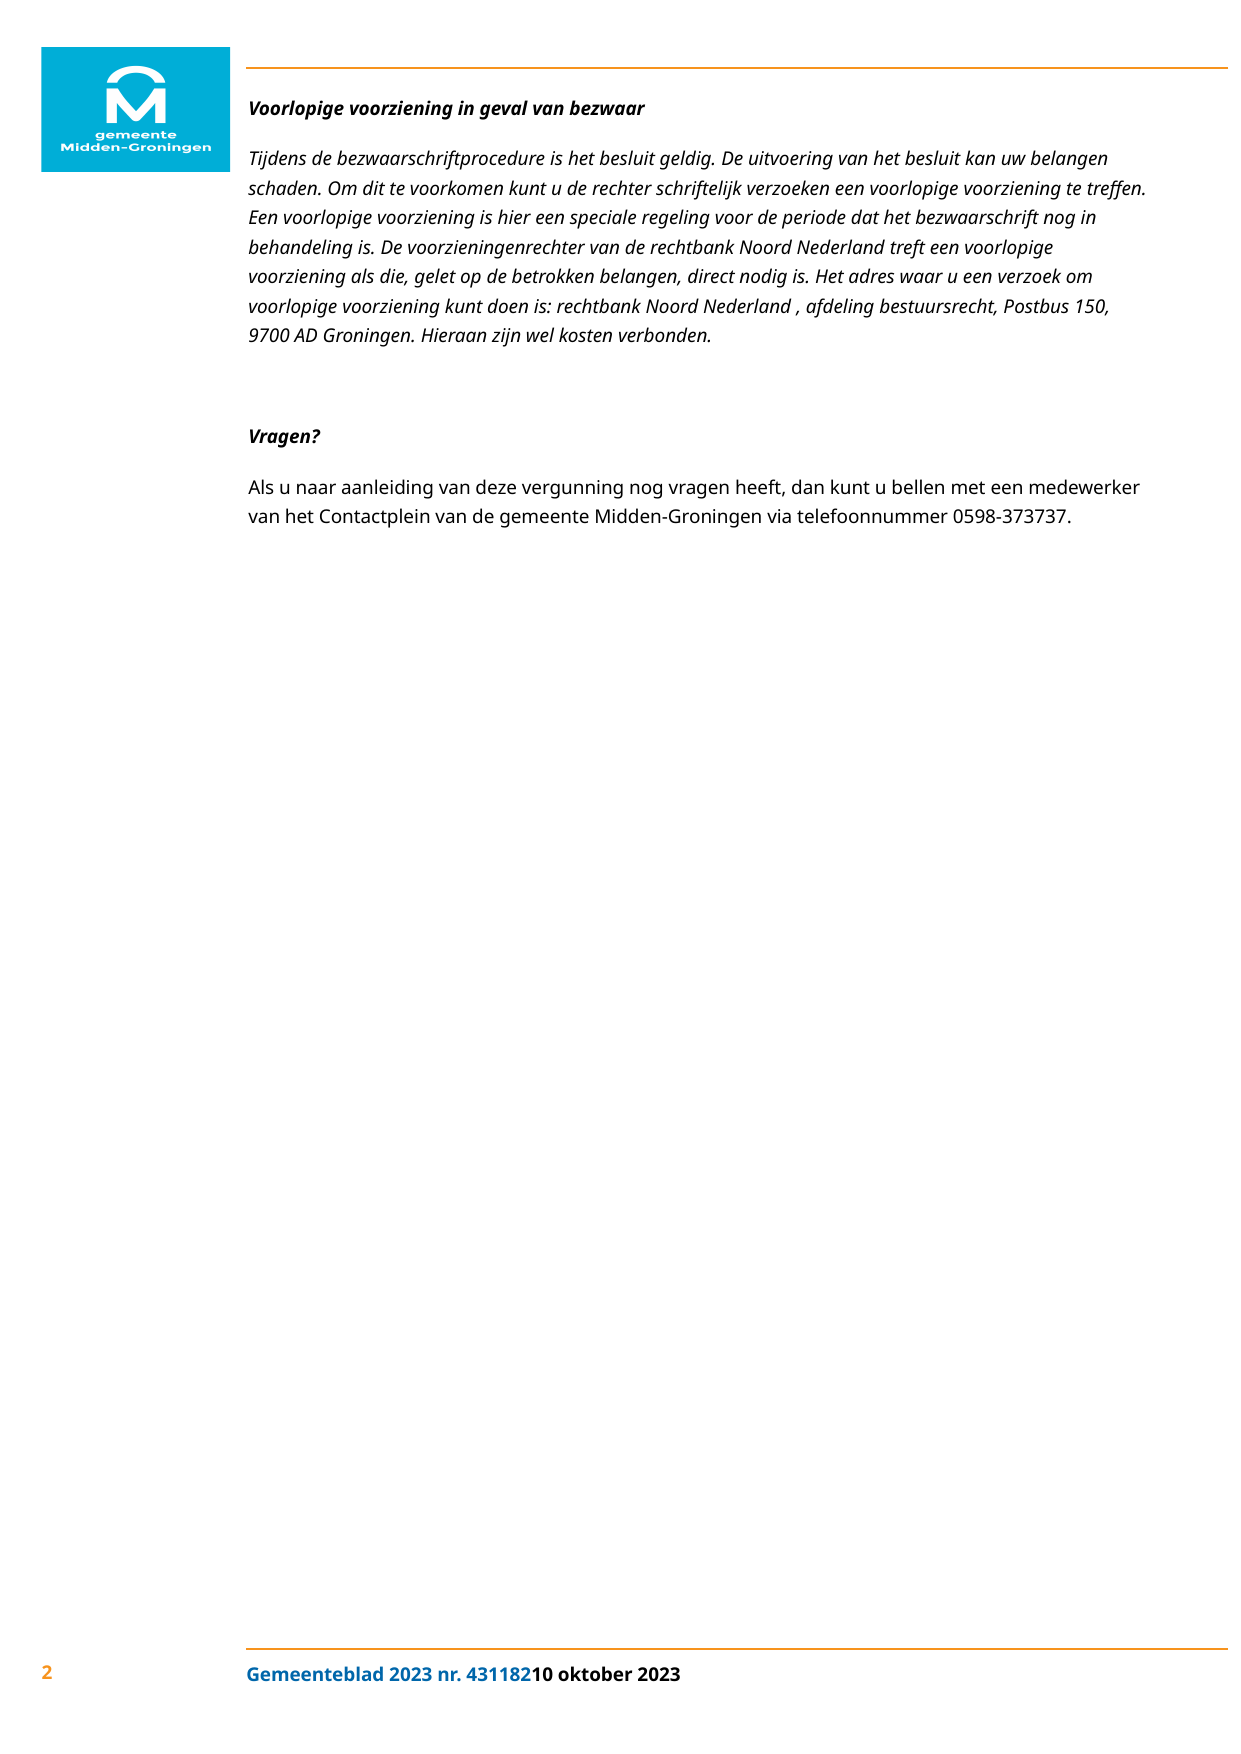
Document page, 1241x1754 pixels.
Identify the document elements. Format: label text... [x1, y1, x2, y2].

text Als u naar aanleiding van deze vergunning nog vragen heeft, dan kunt u bellen met een medewerker van het Contactplein van de gemeente Midden-Groningen via telefoonnummer 0598-373737. [248, 474, 1152, 529]
picture [107, 89, 165, 122]
picture [108, 66, 164, 82]
picture [184, 146, 190, 153]
text Tijdens de bezwaarschriftprocedure is het besluit geldig. De uitvoering van het besluit kan uw belangen schaden. Om dit te voorkomen kunt u de rechter schriftelijk verzoeken een voorlopige voorziening te treffen. Een voorlopige voorziening is hier een speciale regeling voor de periode dat het bezwaarschrift nog in behandeling is. De voorzieningenrechter van de rechtbank Noord Nederland treft een voorlopige voorziening als die, gelet op de betrokken belangen, direct nodig is. Het adres waar u een verzoek om voorlopige voorziening kunt doen is: rechtbank Noord Nederland , afdeling bestuursrecht, Postbus 150, 9700 AD Groningen. Hieraan zijn wel kosten verbonden. [248, 145, 1152, 348]
text Voorlopige voorziening in geval van bezwaar [248, 95, 1152, 121]
text Vragen? [248, 423, 1152, 449]
